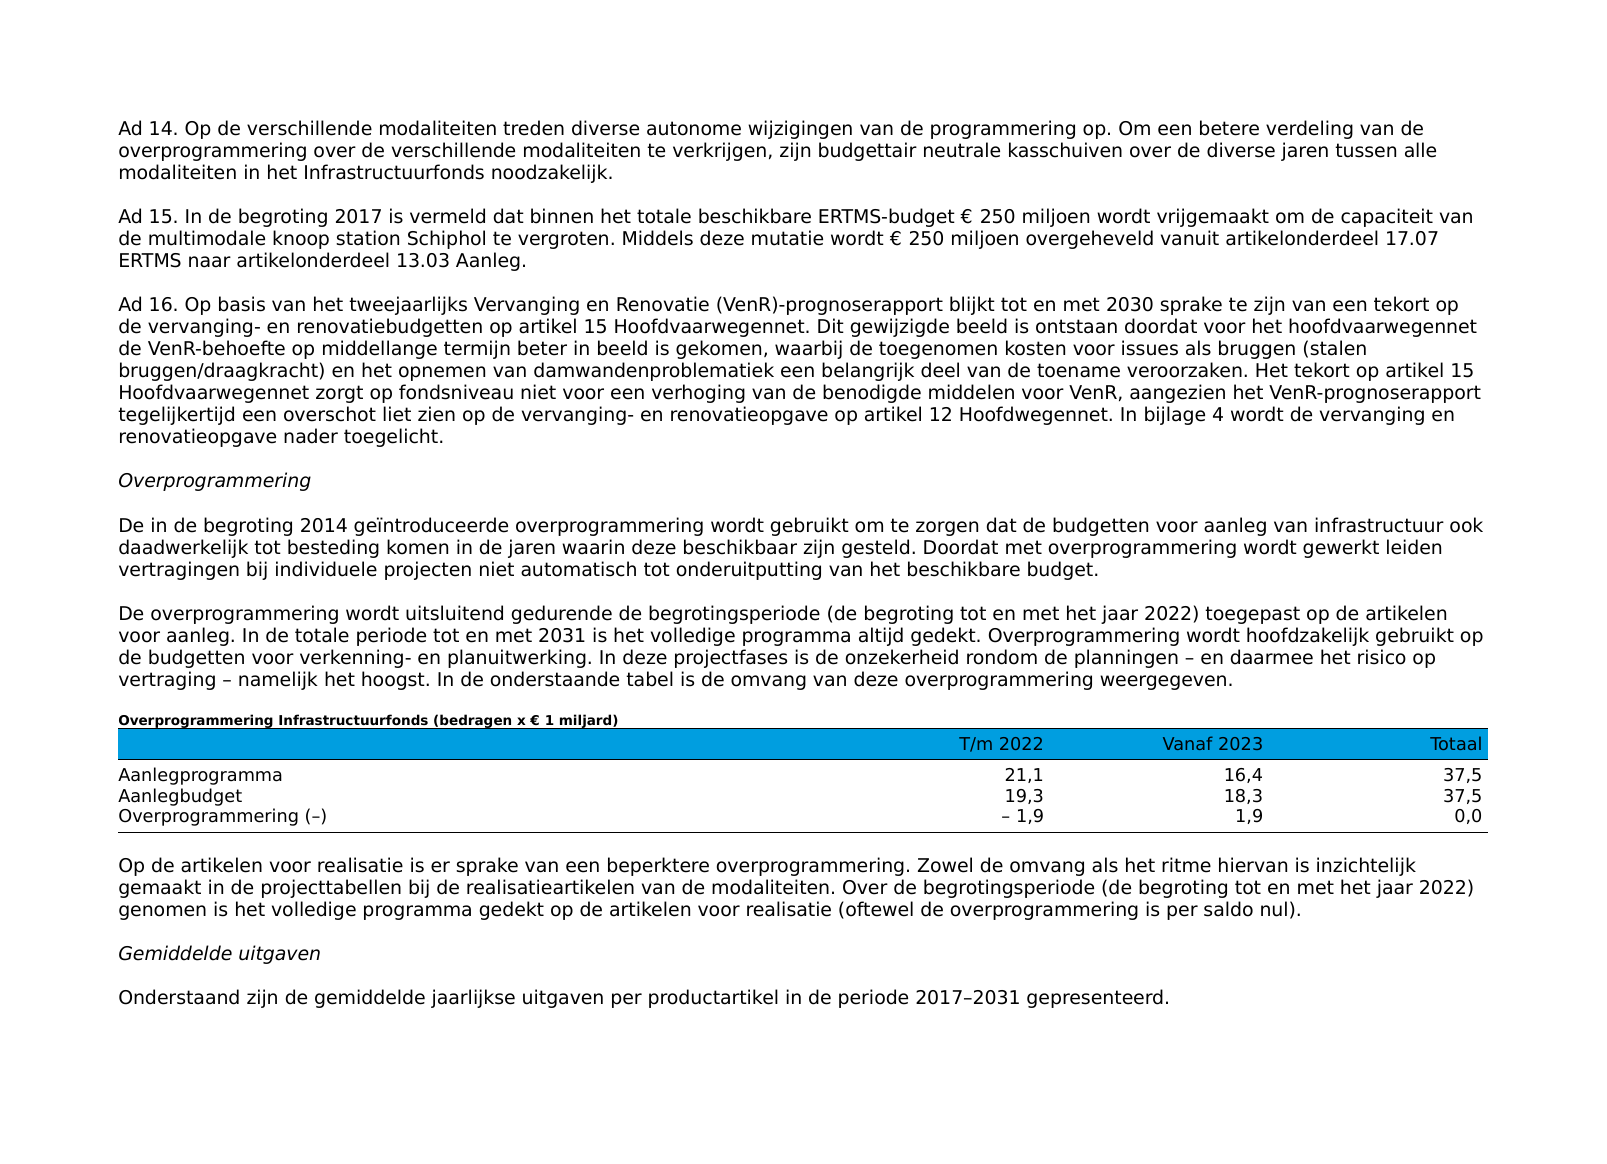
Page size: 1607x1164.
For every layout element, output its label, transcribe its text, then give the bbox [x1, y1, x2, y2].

text Ad 16. Op basis van het tweejaarlijks Vervanging en Renovatie (VenR)-prognoserapport blijkt tot en met 2030 sprake te zijn van een tekort op de vervanging- en renovatiebudgetten op artikel 15 Hoofdvaarwegennet. Dit gewijzigde beeld is ontstaan doordat voor het hoofdvaarwegennet de VenR-behoefte op middellange termijn beter in beeld is gekomen, waarbij de toegenomen kosten voor issues als bruggen (stalen bruggen/draagkracht) en het opnemen van damwandenproblematiek een belangrijk deel van de toename veroorzaken. Het tekort op artikel 15 Hoofdvaarwegennet zorgt op fondsniveau niet voor een verhoging van de benodigde middelen voor VenR, aangezien het VenR-prognoserapport tegelijkertijd een overschot liet zien op de vervanging- en renovatieopgave op artikel 12 Hoofdwegennet. In bijlage 4 wordt de vervanging en renovatieopgave nader toegelicht. [118, 294, 1488, 448]
text De in de begroting 2014 geïntroduceerde overprogrammering wordt gebruikt om te zorgen dat de budgetten voor aanleg van infrastructuur ook daadwerkelijk tot besteding komen in de jaren waarin deze beschikbaar zijn gesteld. Doordat met overprogrammering wordt gewerkt leiden vertragingen bij individuele projecten niet automatisch tot onderuitputting van het beschikbare budget. [118, 514, 1488, 581]
table_cell 18,3 [1050, 786, 1269, 806]
table_cell Aanlegprogramma [118, 760, 830, 786]
text Ad 15. In de begroting 2017 is vermeld dat binnen het totale beschikbare ERTMS-budget € 250 miljoen wordt vrijgemaakt om de capaciteit van de multimodale knoop station Schiphol te vergroten. Middels deze mutatie wordt € 250 miljoen overgeheveld vanuit artikelonderdeel 17.07 ERTMS naar artikelonderdeel 13.03 Aanleg. [118, 206, 1488, 272]
table_cell 0,0 [1269, 806, 1488, 832]
table_cell 21,1 [830, 760, 1050, 786]
table_cell 16,4 [1050, 760, 1269, 786]
table_cell 19,3 [830, 786, 1050, 806]
table_cell Totaal [1269, 729, 1488, 759]
table_cell Overprogrammering (–) [118, 806, 830, 832]
table_cell [118, 729, 830, 759]
subtitle Gemiddelde uitgaven [118, 943, 1488, 965]
table_cell T/m 2022 [830, 729, 1050, 759]
table_cell – 1,9 [830, 806, 1050, 832]
table_cell 37,5 [1269, 786, 1488, 806]
table_cell 1,9 [1050, 806, 1269, 832]
table_cell 37,5 [1269, 760, 1488, 786]
table_cell Vanaf 2023 [1050, 729, 1269, 759]
table_header Overprogrammering Infrastructuurfonds (bedragen x € 1 miljard) [118, 713, 1488, 728]
table_cell Aanlegbudget [118, 786, 830, 806]
subtitle Overprogrammering [118, 470, 1488, 492]
text Onderstaand zijn de gemiddelde jaarlijkse uitgaven per productartikel in de periode 2017–2031 gepresenteerd. [118, 987, 1488, 1009]
text Op de artikelen voor realisatie is er sprake van een beperktere overprogrammering. Zowel de omvang als het ritme hiervan is inzichtelijk gemaakt in de projecttabellen bij de realisatieartikelen van de modaliteiten. Over de begrotingsperiode (de begroting tot en met het jaar 2022) genomen is het volledige programma gedekt op de artikelen voor realisatie (oftewel de overprogrammering is per saldo nul). [118, 855, 1488, 921]
text De overprogrammering wordt uitsluitend gedurende de begrotingsperiode (de begroting tot en met het jaar 2022) toegepast op de artikelen voor aanleg. In de totale periode tot en met 2031 is het volledige programma altijd gedekt. Overprogrammering wordt hoofdzakelijk gebruikt op de budgetten voor verkenning- en planuitwerking. In deze projectfases is de onzekerheid rondom de planningen – en daarmee het risico op vertraging – namelijk het hoogst. In de onderstaande tabel is de omvang van deze overprogrammering weergegeven. [118, 603, 1488, 691]
text Ad 14. Op de verschillende modaliteiten treden diverse autonome wijzigingen van de programmering op. Om een betere verdeling van de overprogrammering over de verschillende modaliteiten te verkrijgen, zijn budgettair neutrale kasschuiven over de diverse jaren tussen alle modaliteiten in het Infrastructuurfonds noodzakelijk. [118, 118, 1488, 184]
